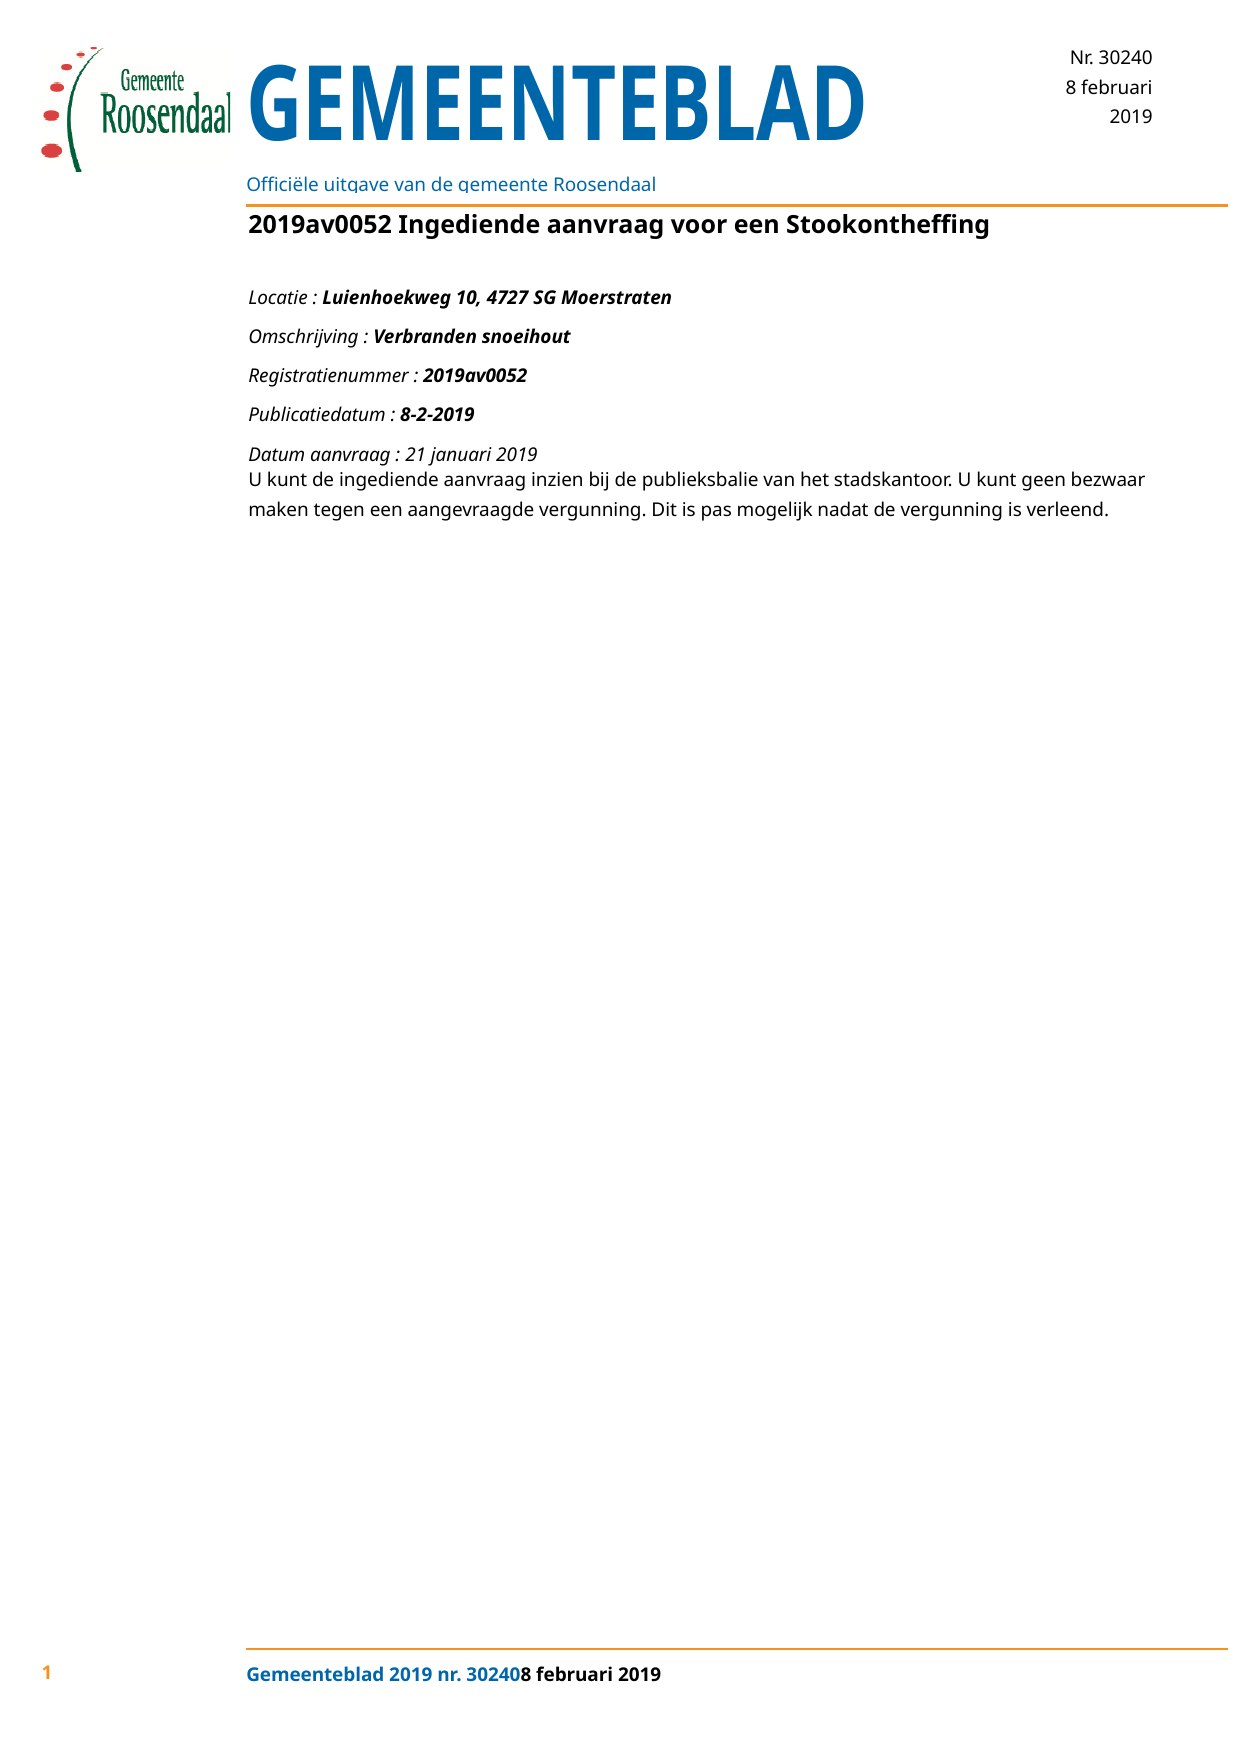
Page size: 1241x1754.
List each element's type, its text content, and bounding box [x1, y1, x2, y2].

text Omschrijving : Verbranden snoeihout [248, 323, 1152, 349]
text Publicatiedatum : 8-2-2019 [248, 402, 1152, 427]
text 2019av0052 Ingediende aanvraag voor een Stookontheffing [248, 207, 1152, 241]
text U kunt de ingediende aanvraag inzien bij de publieksbalie van het stadskantoor. U kunt geen bezwaar maken tegen een aangevraagde vergunning. Dit is pas mogelijk nadat de vergunning is verleend. [248, 467, 1152, 522]
text Locatie : Luienhoekweg 10, 4727 SG Moerstraten [248, 284, 1152, 309]
text Registratienummer : 2019av0052 [248, 362, 1152, 388]
text Datum aanvraag : 21 januari 2019 [248, 441, 1152, 467]
picture [41, 47, 231, 172]
